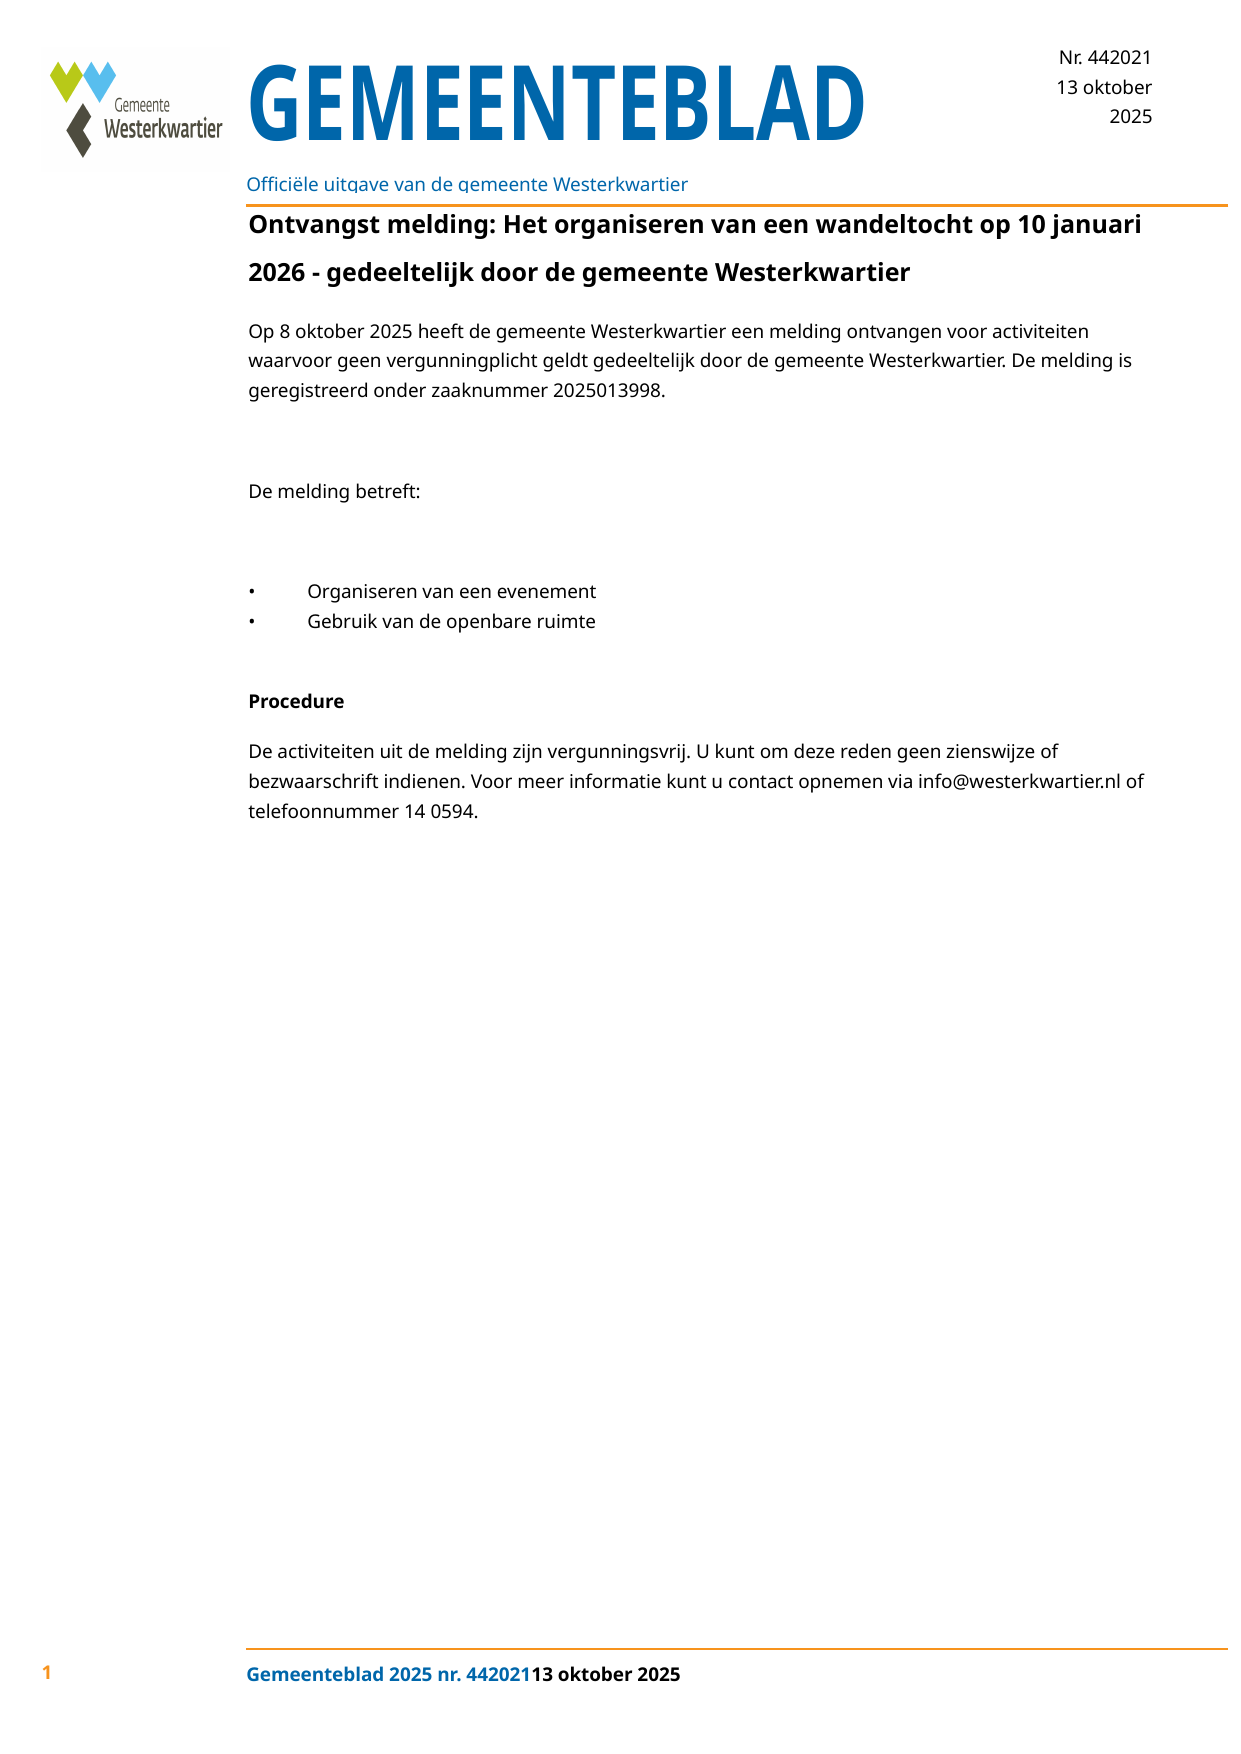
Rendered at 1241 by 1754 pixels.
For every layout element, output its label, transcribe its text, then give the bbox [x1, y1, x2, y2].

text Ontvangst melding: Het organiseren van een wandeltocht op 10 januari 2026 - gedeeltelijk door de gemeente Westerkwartier [248, 207, 1152, 288]
picture [41, 47, 231, 172]
text De melding betreft: [248, 478, 1152, 504]
text Procedure [248, 688, 1152, 714]
text De activiteiten uit de melding zijn vergunningsvrij. U kunt om deze reden geen zienswijze of bezwaarschrift indienen. Voor meer informatie kunt u contact opnemen via info@westerkwartier.nl of telefoonnummer 14 0594. [248, 739, 1152, 824]
list Organiseren van een evenement [248, 579, 1152, 604]
list Gebruik van de openbare ruimte [248, 608, 1152, 634]
text Op 8 oktober 2025 heeft de gemeente Westerkwartier een melding ontvangen voor activiteiten waarvoor geen vergunningplicht geldt gedeeltelijk door de gemeente Westerkwartier. De melding is geregistreerd onder zaaknummer 2025013998. [248, 318, 1152, 403]
